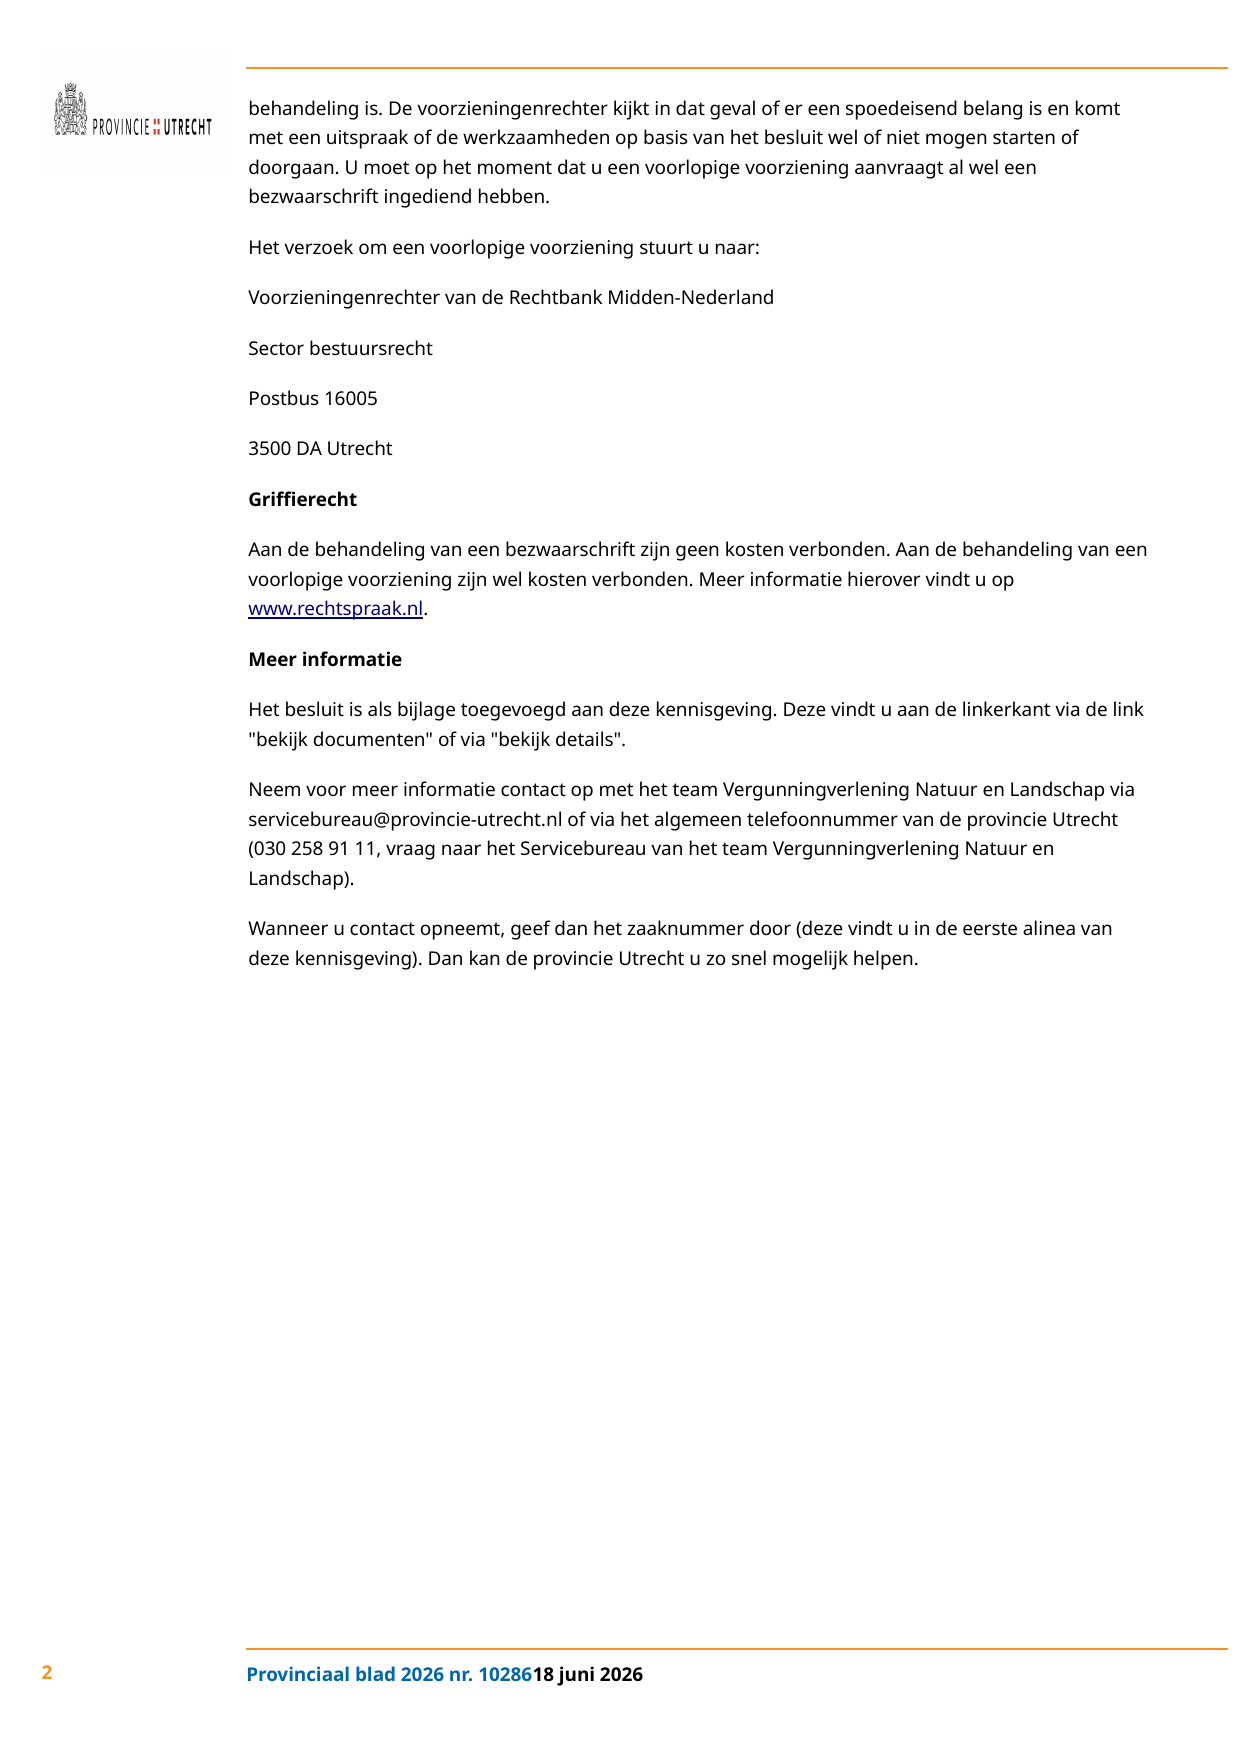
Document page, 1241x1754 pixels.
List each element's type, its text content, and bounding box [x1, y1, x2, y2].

text Neem voor meer informatie contact op met het team Vergunningverlening Natuur en Landschap via servicebureau@provincie-utrecht.nl of via het algemeen telefoonnummer van de provincie Utrecht (030 258 91 11, vraag naar het Servicebureau van het team Vergunningverlening Natuur en Landschap). [248, 776, 1152, 891]
text Postbus 16005 [248, 385, 1152, 411]
text Wanneer u contact opneemt, geef dan het zaaknummer door (deze vindt u in de eerste alinea van deze kennisgeving). Dan kan de provincie Utrecht u zo snel mogelijk helpen. [248, 916, 1152, 971]
text Voorzieningenrechter van de Rechtbank Midden-Nederland [248, 284, 1152, 310]
text Meer informatie [248, 646, 1152, 672]
text Aan de behandeling van een bezwaarschrift zijn geen kosten verbonden. Aan de behandeling van een voorlopige voorziening zijn wel kosten verbonden. Meer informatie hierover vindt u op www.rechtspraak.nl. [248, 536, 1152, 621]
picture [41, 47, 231, 172]
text Griffierecht [248, 486, 1152, 512]
text Sector bestuursrecht [248, 335, 1152, 361]
text Het besluit is als bijlage toegevoegd aan deze kennisgeving. Deze vindt u aan de linkerkant via de link "bekijk documenten" of via "bekijk details". [248, 696, 1152, 752]
text behandeling is. De voorzieningenrechter kijkt in dat geval of er een spoedeisend belang is en komt met een uitspraak of de werkzaamheden op basis van het besluit wel of niet mogen starten of doorgaan. U moet op het moment dat u een voorlopige voorziening aanvraagt al wel een bezwaarschrift ingediend hebben. [248, 95, 1152, 209]
text 3500 DA Utrecht [248, 436, 1152, 461]
text Het verzoek om een voorlopige voorziening stuurt u naar: [248, 234, 1152, 260]
